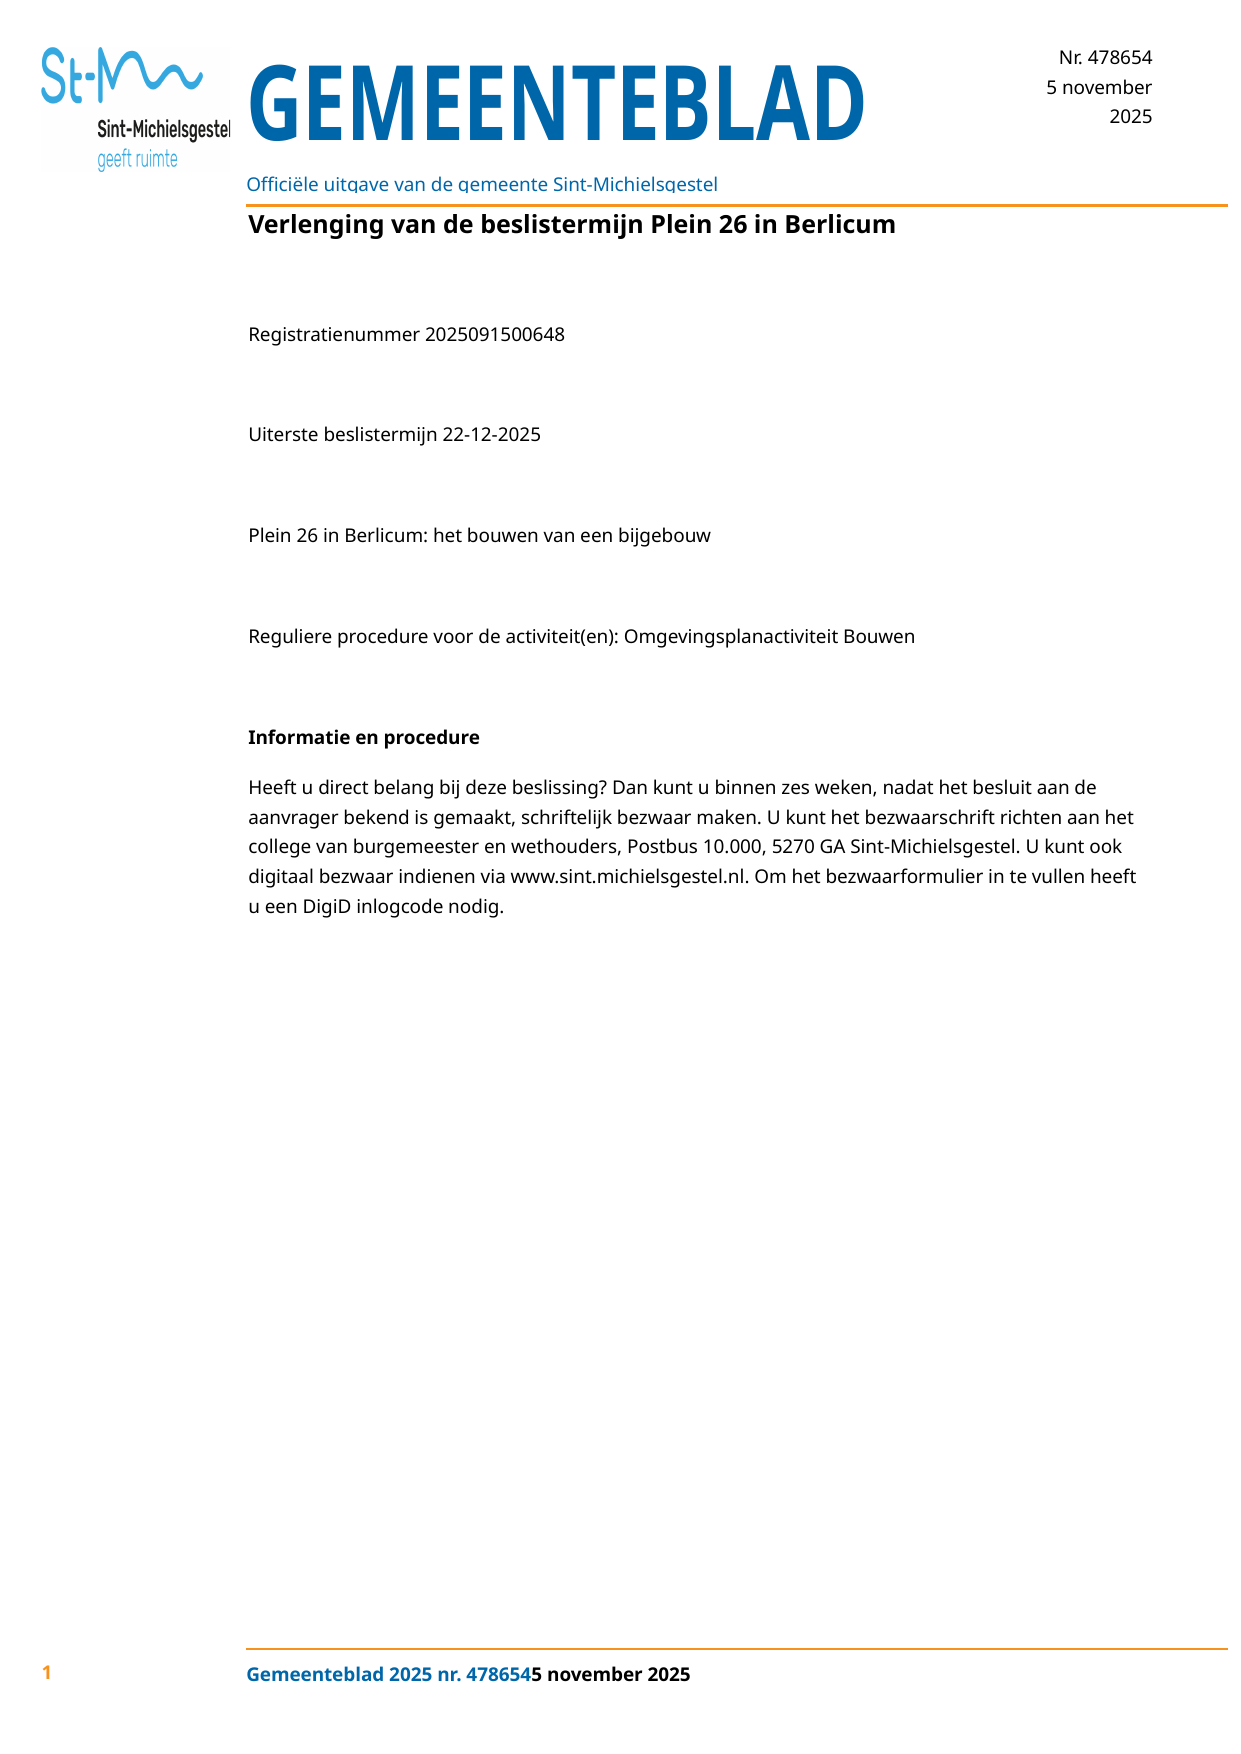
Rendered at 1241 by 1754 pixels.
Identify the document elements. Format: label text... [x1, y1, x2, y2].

text Informatie en procedure [248, 724, 1152, 750]
text Heeft u direct belang bij deze beslissing? Dan kunt u binnen zes weken, nadat het besluit aan de aanvrager bekend is gemaakt, schriftelijk bezwaar maken. U kunt het bezwaarschrift richten aan het college van burgemeester en wethouders, Postbus 10.000, 5270 GA Sint-Michielsgestel. U kunt ook digitaal bezwaar indienen via www.sint.michielsgestel.nl. Om het bezwaarformulier in te vullen heeft u een DigiD inlogcode nodig. [248, 774, 1152, 918]
text Uiterste beslistermijn 22-12-2025 [248, 422, 1152, 447]
picture [41, 47, 231, 172]
text Reguliere procedure voor de activiteit(en): Omgevingsplanactiviteit Bouwen [248, 623, 1152, 649]
text Registratienummer 2025091500648 [248, 321, 1152, 346]
text Plein 26 in Berlicum: het bouwen van een bijgebouw [248, 522, 1152, 548]
text Verlenging van de beslistermijn Plein 26 in Berlicum [248, 207, 1152, 241]
